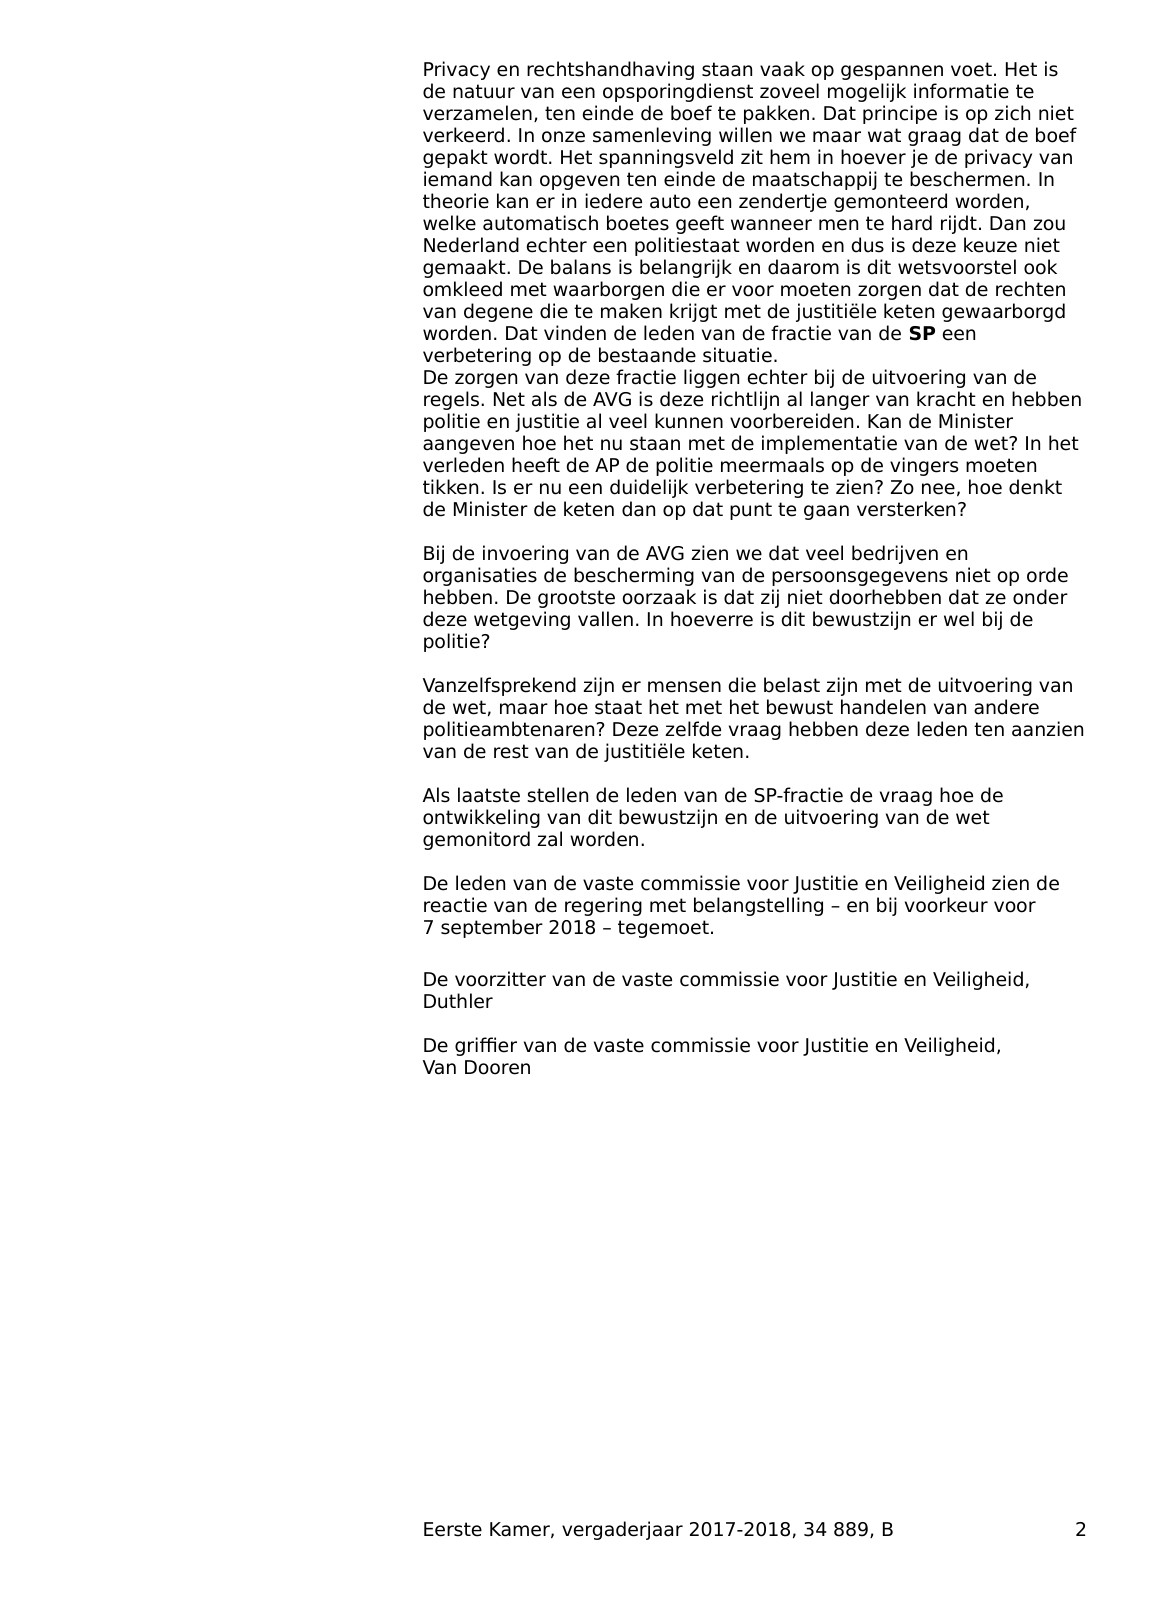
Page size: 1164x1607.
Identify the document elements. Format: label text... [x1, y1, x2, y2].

text De voorzitter van de vaste commissie voor Justitie en Veiligheid, Duthler [422, 969, 1087, 1013]
text Als laatste stellen de leden van de SP-fractie de vraag hoe de ontwikkeling van dit bewustzijn en de uitvoering van de wet gemonitord zal worden. [422, 785, 1087, 851]
text De leden van de vaste commissie voor Justitie en Veiligheid zien de reactie van de regering met belangstelling – en bij voorkeur voor 7 september 2018 – tegemoet. [422, 873, 1087, 939]
text Bij de invoering van de AVG zien we dat veel bedrijven en organisaties de bescherming van de persoonsgegevens niet op orde hebben. De grootste oorzaak is dat zij niet doorhebben dat ze onder deze wetgeving vallen. In hoeverre is dit bewustzijn er wel bij de politie? [422, 543, 1087, 653]
text De zorgen van deze fractie liggen echter bij de uitvoering van de regels. Net als de AVG is deze richtlijn al langer van kracht en hebben politie en justitie al veel kunnen voorbereiden. Kan de Minister aangeven hoe het nu staan met de implementatie van de wet? In het verleden heeft de AP de politie meermaals op de vingers moeten tikken. Is er nu een duidelijk verbetering te zien? Zo nee, hoe denkt de Minister de keten dan op dat punt te gaan versterken? [422, 367, 1087, 521]
text Privacy en rechtshandhaving staan vaak op gespannen voet. Het is de natuur van een opsporingdienst zoveel mogelijk informatie te verzamelen, ten einde de boef te pakken. Dat principe is op zich niet verkeerd. In onze samenleving willen we maar wat graag dat de boef gepakt wordt. Het spanningsveld zit hem in hoever je de privacy van iemand kan opgeven ten einde de maatschappij te beschermen. In theorie kan er in iedere auto een zendertje gemonteerd worden, welke automatisch boetes geeft wanneer men te hard rijdt. Dan zou Nederland echter een politiestaat worden en dus is deze keuze niet gemaakt. De balans is belangrijk en daarom is dit wetsvoorstel ook omkleed met waarborgen die er voor moeten zorgen dat de rechten van degene die te maken krijgt met de justitiële keten gewaarborgd worden. Dat vinden de leden van de fractie van de SP een verbetering op de bestaande situatie. [422, 59, 1087, 367]
text Vanzelfsprekend zijn er mensen die belast zijn met de uitvoering van de wet, maar hoe staat het met het bewust handelen van andere politieambtenaren? Deze zelfde vraag hebben deze leden ten aanzien van de rest van de justitiële keten. [422, 675, 1087, 763]
text De griffier van de vaste commissie voor Justitie en Veiligheid, Van Dooren [422, 1035, 1087, 1079]
